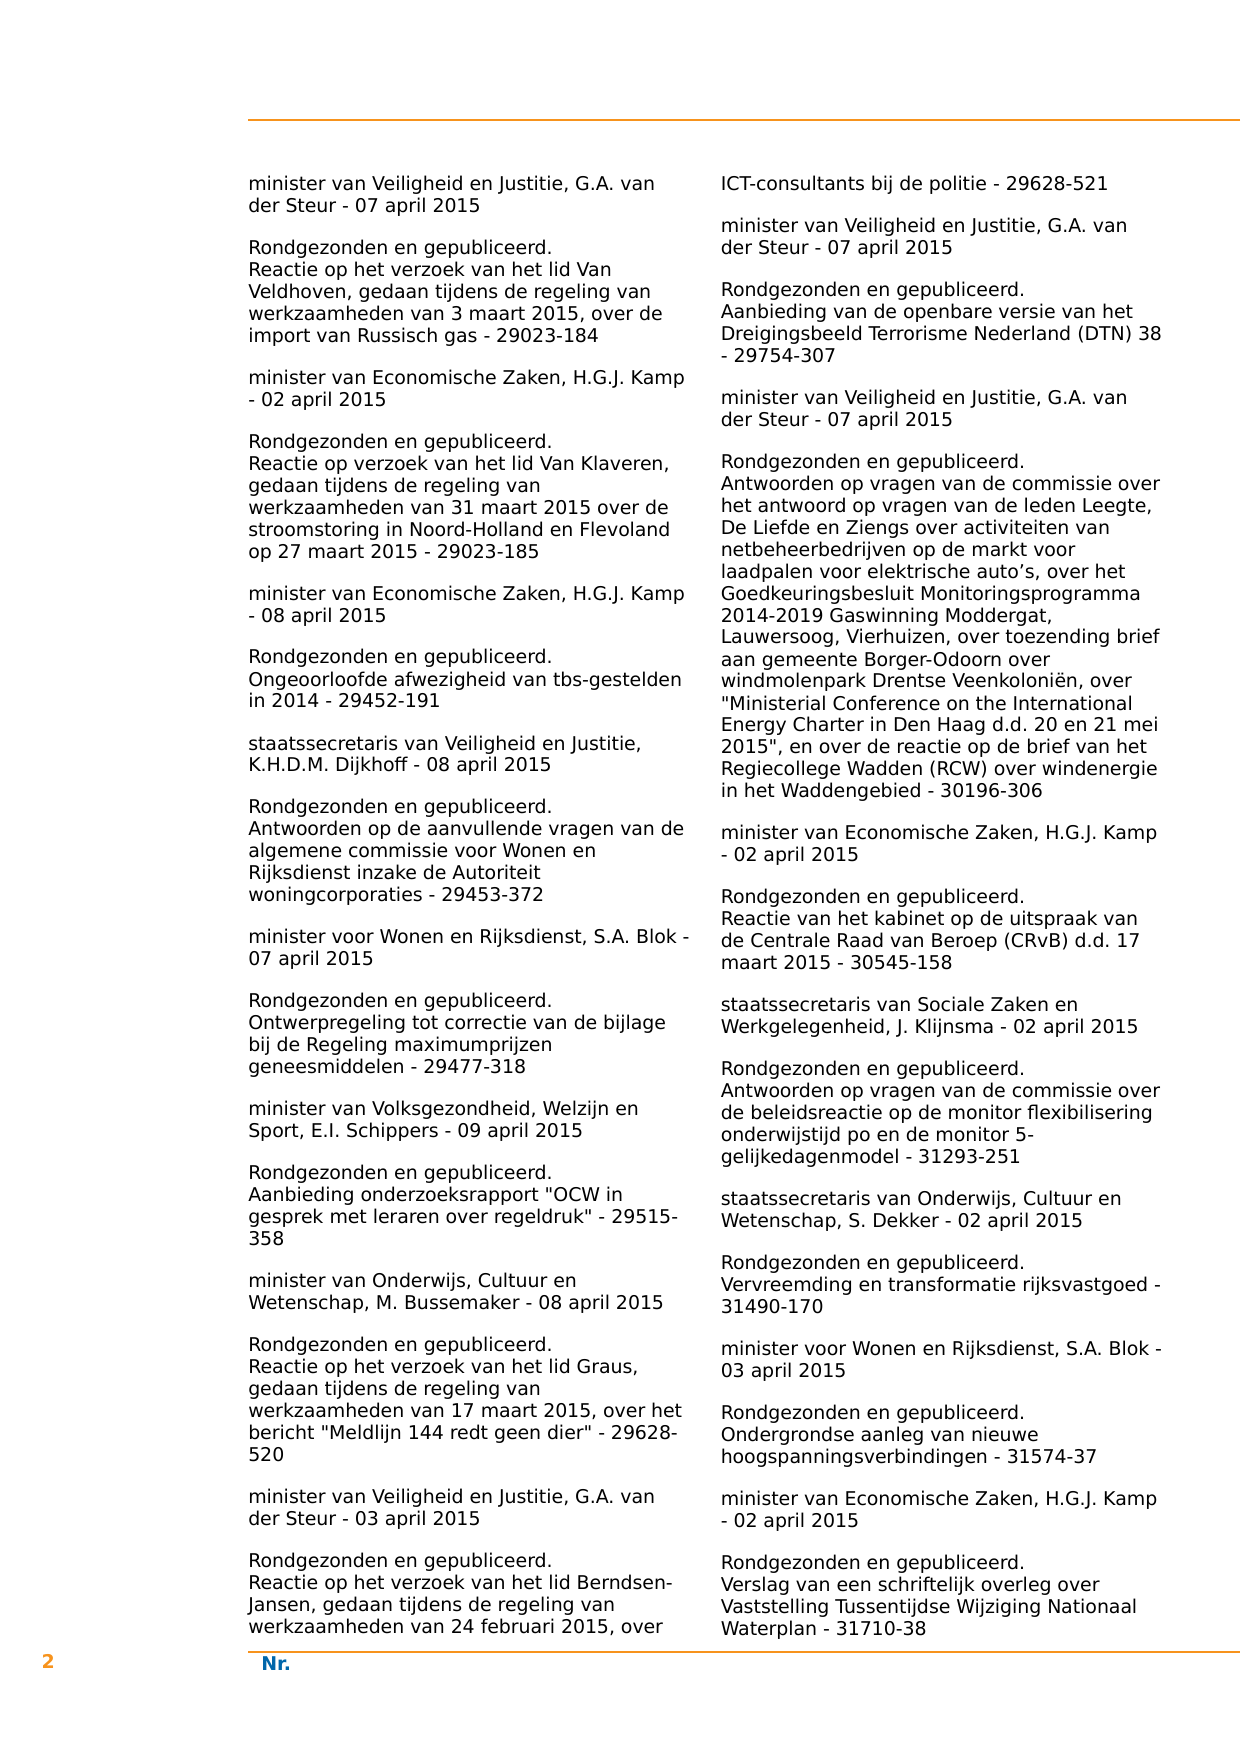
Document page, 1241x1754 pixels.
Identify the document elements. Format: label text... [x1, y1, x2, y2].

text minister van Volksgezondheid, Welzijn en Sport, E.I. Schippers - 09 april 2015 [248, 1098, 691, 1142]
text minister van Onderwijs, Cultuur en Wetenschap, M. Bussemaker - 08 april 2015 [248, 1270, 691, 1314]
text minister van Economische Zaken, H.G.J. Kamp - 08 april 2015 [248, 582, 691, 626]
text minister van Economische Zaken, H.G.J. Kamp - 02 april 2015 [721, 1488, 1163, 1532]
text Rondgezonden en gepubliceerd. [721, 1252, 1163, 1274]
text Ondergrondse aanleg van nieuwe hoogspanningsverbindingen - 31574-37 [721, 1424, 1163, 1468]
text minister van Veiligheid en Justitie, G.A. van der Steur - 07 april 2015 [721, 387, 1163, 431]
text Rondgezonden en gepubliceerd. [248, 990, 691, 1012]
text minister voor Wonen en Rijksdienst, S.A. Blok - 07 april 2015 [248, 926, 691, 970]
text Reactie op het verzoek van het lid Berndsen-Jansen, gedaan tijdens de regeling van werkzaamheden van 24 februari 2015, over [248, 1572, 691, 1638]
text Rondgezonden en gepubliceerd. [721, 451, 1163, 473]
text minister van Economische Zaken, H.G.J. Kamp - 02 april 2015 [248, 367, 691, 411]
text Aanbieding onderzoeksrapport "OCW in gesprek met leraren over regeldruk" - 29515-358 [248, 1184, 691, 1250]
text Reactie op het verzoek van het lid Graus, gedaan tijdens de regeling van werkzaamheden van 17 maart 2015, over het bericht "Meldlijn 144 redt geen dier" - 29628-520 [248, 1356, 691, 1466]
text Rondgezonden en gepubliceerd. [248, 796, 691, 818]
text staatssecretaris van Veiligheid en Justitie, K.H.D.M. Dijkhoff - 08 april 2015 [248, 732, 691, 776]
text Rondgezonden en gepubliceerd. [248, 1550, 691, 1572]
text ICT-consultants bij de politie - 29628-521 [721, 173, 1163, 195]
text Rondgezonden en gepubliceerd. [721, 1552, 1163, 1574]
text Antwoorden op de aanvullende vragen van de algemene commissie voor Wonen en Rijksdienst inzake de Autoriteit woningcorporaties - 29453-372 [248, 818, 691, 906]
text Rondgezonden en gepubliceerd. [248, 431, 691, 453]
text Rondgezonden en gepubliceerd. [248, 1334, 691, 1356]
text Reactie op verzoek van het lid Van Klaveren, gedaan tijdens de regeling van werkzaamheden van 31 maart 2015 over de stroomstoring in Noord-Holland en Flevoland op 27 maart 2015 - 29023-185 [248, 453, 691, 562]
text minister van Veiligheid en Justitie, G.A. van der Steur - 03 april 2015 [248, 1486, 691, 1530]
text Vervreemding en transformatie rijksvastgoed - 31490-170 [721, 1274, 1163, 1318]
text minister van Veiligheid en Justitie, G.A. van der Steur - 07 april 2015 [248, 173, 691, 217]
text Rondgezonden en gepubliceerd. [248, 237, 691, 259]
text minister voor Wonen en Rijksdienst, S.A. Blok - 03 april 2015 [721, 1338, 1163, 1382]
text Rondgezonden en gepubliceerd. [721, 279, 1163, 301]
text Ontwerpregeling tot correctie van de bijlage bij de Regeling maximumprijzen geneesmiddelen - 29477-318 [248, 1012, 691, 1078]
text Ongeoorloofde afwezigheid van tbs-gestelden in 2014 - 29452-191 [248, 668, 691, 712]
text Reactie op het verzoek van het lid Van Veldhoven, gedaan tijdens de regeling van werkzaamheden van 3 maart 2015, over de import van Russisch gas - 29023-184 [248, 259, 691, 347]
text Antwoorden op vragen van de commissie over de beleidsreactie op de monitor flexibilisering onderwijstijd po en de monitor 5-gelijkedagenmodel - 31293-251 [721, 1080, 1163, 1168]
text Rondgezonden en gepubliceerd. [721, 1058, 1163, 1080]
text staatssecretaris van Onderwijs, Cultuur en Wetenschap, S. Dekker - 02 april 2015 [721, 1188, 1163, 1232]
text Reactie van het kabinet op de uitspraak van de Centrale Raad van Beroep (CRvB) d.d. 17 maart 2015 - 30545-158 [721, 908, 1163, 974]
text Rondgezonden en gepubliceerd. [721, 886, 1163, 908]
text Rondgezonden en gepubliceerd. [721, 1402, 1163, 1424]
text Antwoorden op vragen van de commissie over het antwoord op vragen van de leden Leegte, De Liefde en Ziengs over activiteiten van netbeheerbedrijven op de markt voor laadpalen voor elektrische auto’s, over het Goedkeuringsbesluit Monitoringsprogramma 2014-2019 Gaswinning Moddergat, Lauwersoog, Vierhuizen, over toezending brief aan gemeente Borger-Odoorn over windmolenpark Drentse Veenkoloniën, over "Ministerial Conference on the International Energy Charter in Den Haag d.d. 20 en 21 mei 2015", en over de reactie op de brief van het Regiecollege Wadden (RCW) over windenergie in het Waddengebied - 30196-306 [721, 473, 1163, 802]
text Aanbieding van de openbare versie van het Dreigingsbeeld Terrorisme Nederland (DTN) 38 - 29754-307 [721, 301, 1163, 367]
text Rondgezonden en gepubliceerd. [248, 1162, 691, 1184]
text Rondgezonden en gepubliceerd. [248, 646, 691, 668]
text minister van Veiligheid en Justitie, G.A. van der Steur - 07 april 2015 [721, 215, 1163, 259]
text minister van Economische Zaken, H.G.J. Kamp - 02 april 2015 [721, 822, 1163, 866]
text staatssecretaris van Sociale Zaken en Werkgelegenheid, J. Klijnsma - 02 april 2015 [721, 994, 1163, 1038]
text Verslag van een schriftelijk overleg over Vaststelling Tussentijdse Wijziging Nationaal Waterplan - 31710-38 [721, 1574, 1163, 1640]
